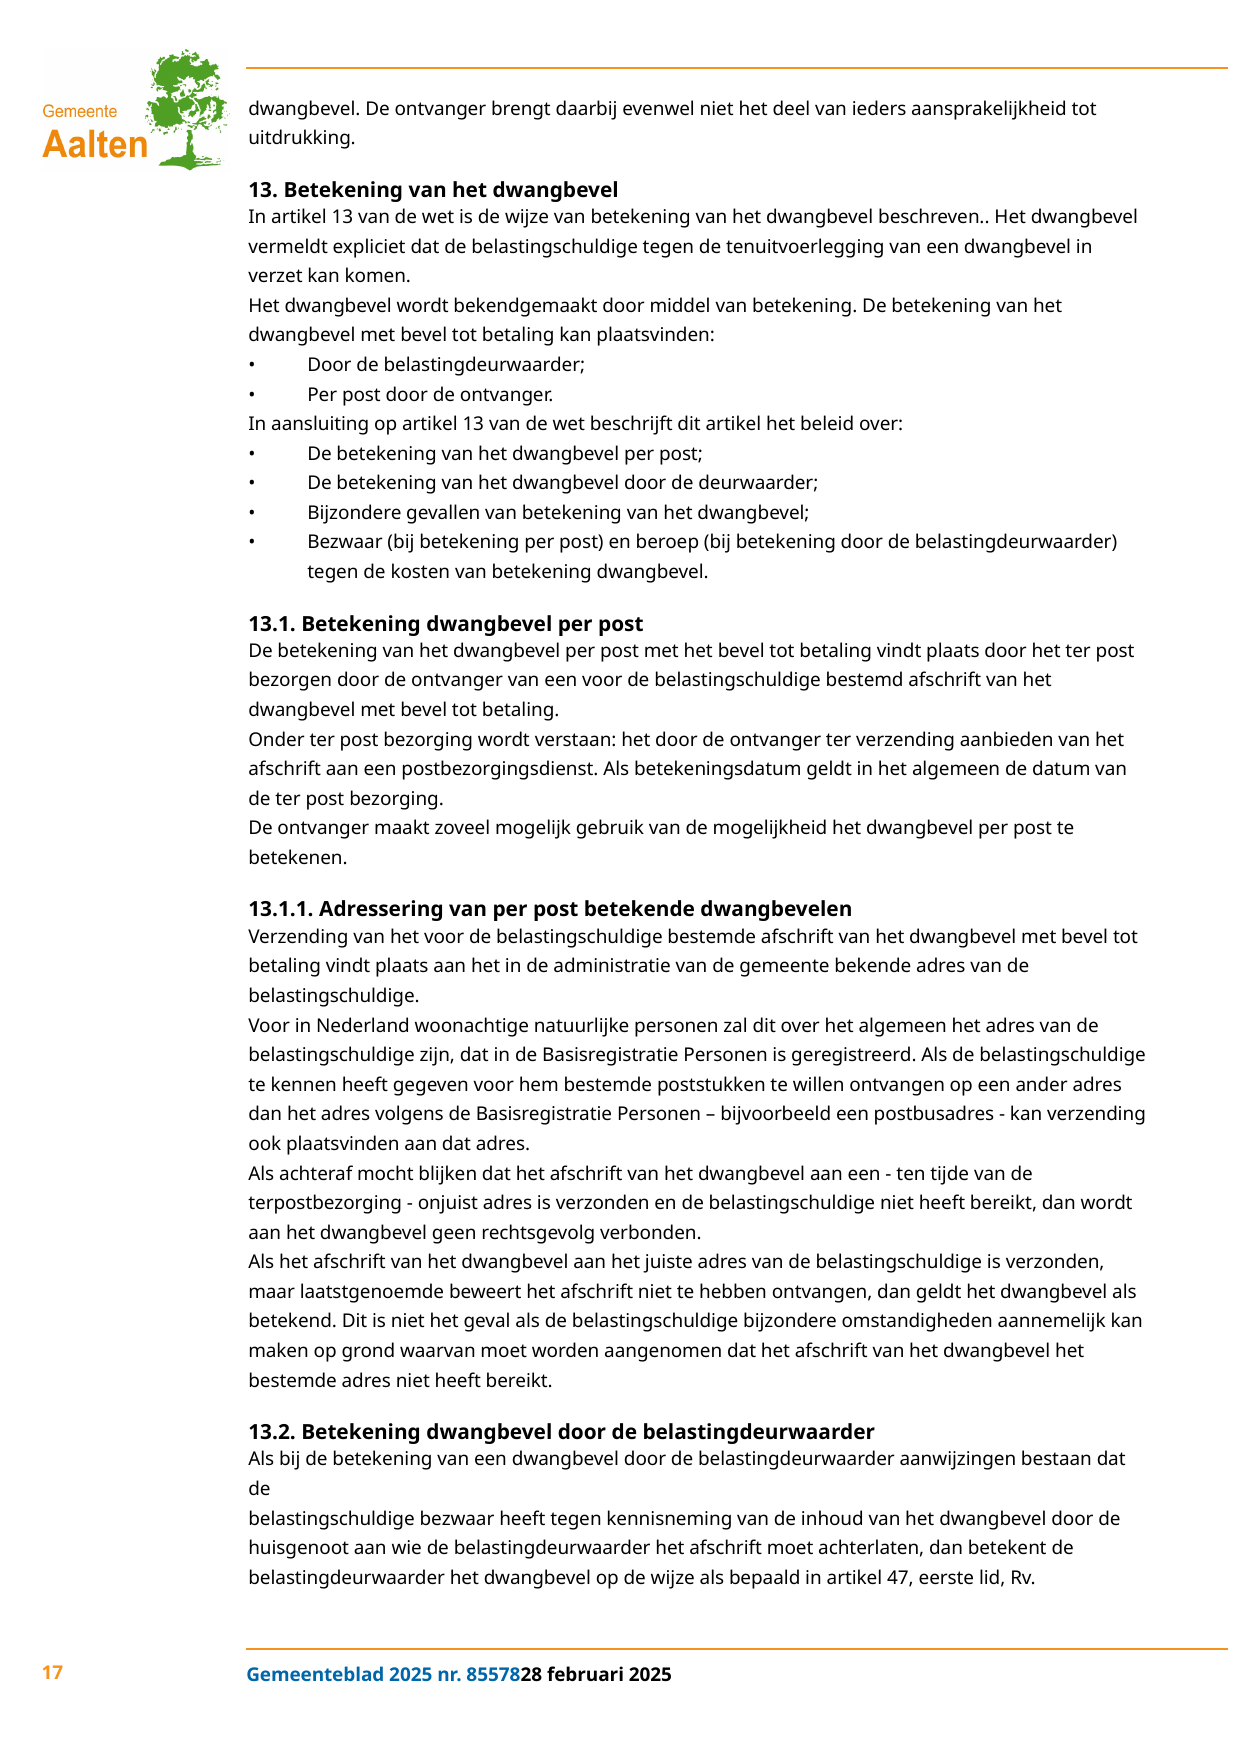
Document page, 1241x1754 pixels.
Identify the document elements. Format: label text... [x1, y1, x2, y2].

text Als bij de betekening van een dwangbevel door de belastingdeurwaarder aanwijzingen bestaan dat de [248, 1446, 1152, 1501]
text Voor in Nederland woonachtige natuurlijke personen zal dit over het algemeen het adres van de [248, 1012, 1152, 1037]
text 13.1. Betekening dwangbevel per post [248, 609, 1152, 637]
text dwangbevel. De ontvanger brengt daarbij evenwel niet het deel van ieders aansprakelijkheid tot uitdrukking. [248, 95, 1152, 150]
text bezorgen door de ontvanger van een voor de belastingschuldige bestemd afschrift van het dwangbevel met bevel tot betaling. [248, 667, 1152, 722]
text Verzending van het voor de belastingschuldige bestemde afschrift van het dwangbevel met bevel tot betaling vindt plaats aan het in de administratie van de gemeente bekende adres van de belastingschuldige. [248, 923, 1152, 1008]
text De ontvanger maakt zoveel mogelijk gebruik van de mogelijkheid het dwangbevel per post te betekenen. [248, 814, 1152, 870]
text Als het afschrift van het dwangbevel aan het juiste adres van de belastingschuldige is verzonden, maar laatstgenoemde beweert het afschrift niet te hebben ontvangen, dan geldt het dwangbevel als betekend. Dit is niet het geval als de belastingschuldige bijzondere omstandigheden aannemelijk kan maken op grond waarvan moet worden aangenomen dat het afschrift van het dwangbevel het bestemde adres niet heeft bereikt. [248, 1248, 1152, 1392]
text 13.2. Betekening dwangbevel door de belastingdeurwaarder [248, 1417, 1152, 1446]
text Onder ter post bezorging wordt verstaan: het door de ontvanger ter verzending aanbieden van het afschrift aan een postbezorgingsdienst. Als betekeningsdatum geldt in het algemeen de datum van de ter post bezorging. [248, 726, 1152, 811]
text De betekening van het dwangbevel per post met het bevel tot betaling vindt plaats door het ter post [248, 637, 1152, 663]
list Door de belastingdeurwaarder; [248, 351, 1152, 377]
text 13.1.1. Adressering van per post betekende dwangbevelen [248, 894, 1152, 923]
text belastingschuldige zijn, dat in de Basisregistratie Personen is geregistreerd. Als de belastingschuldige te kennen heeft gegeven voor hem bestemde poststukken te willen ontvangen op een ander adres dan het adres volgens de Basisregistratie Personen – bijvoorbeeld een postbusadres - kan verzending ook plaatsvinden aan dat adres. [248, 1041, 1152, 1156]
list De betekening van het dwangbevel per post; [248, 440, 1152, 466]
text belastingschuldige bezwaar heeft tegen kennisneming van de inhoud van het dwangbevel door de [248, 1505, 1152, 1531]
list De betekening van het dwangbevel door de deurwaarder; [248, 469, 1152, 495]
picture [41, 47, 231, 172]
text Als achteraf mocht blijken dat het afschrift van het dwangbevel aan een - ten tijde van de terpostbezorging - onjuist adres is verzonden en de belastingschuldige niet heeft bereikt, dan wordt aan het dwangbevel geen rechtsgevolg verbonden. [248, 1160, 1152, 1244]
text Het dwangbevel wordt bekendgemaakt door middel van betekening. De betekening van het dwangbevel met bevel tot betaling kan plaatsvinden: [248, 292, 1152, 347]
list Bezwaar (bij betekening per post) en beroep (bij betekening door de belastingdeurwaarder) tegen de kosten van betekening dwangbevel. [248, 529, 1152, 584]
text In aansluiting op artikel 13 van de wet beschrijft dit artikel het beleid over: [248, 410, 1152, 436]
text 13. Betekening van het dwangbevel [248, 175, 1152, 203]
text huisgenoot aan wie de belastingdeurwaarder het afschrift moet achterlaten, dan betekent de [248, 1534, 1152, 1560]
list Per post door de ontvanger. [248, 381, 1152, 406]
list Bijzondere gevallen van betekening van het dwangbevel; [248, 499, 1152, 525]
text In artikel 13 van de wet is de wijze van betekening van het dwangbevel beschreven.. Het dwangbevel vermeldt expliciet dat de belastingschuldige tegen de tenuitvoerlegging van een dwangbevel in verzet kan komen. [248, 203, 1152, 288]
text belastingdeurwaarder het dwangbevel op de wijze als bepaald in artikel 47, eerste lid, Rv. [248, 1564, 1152, 1590]
